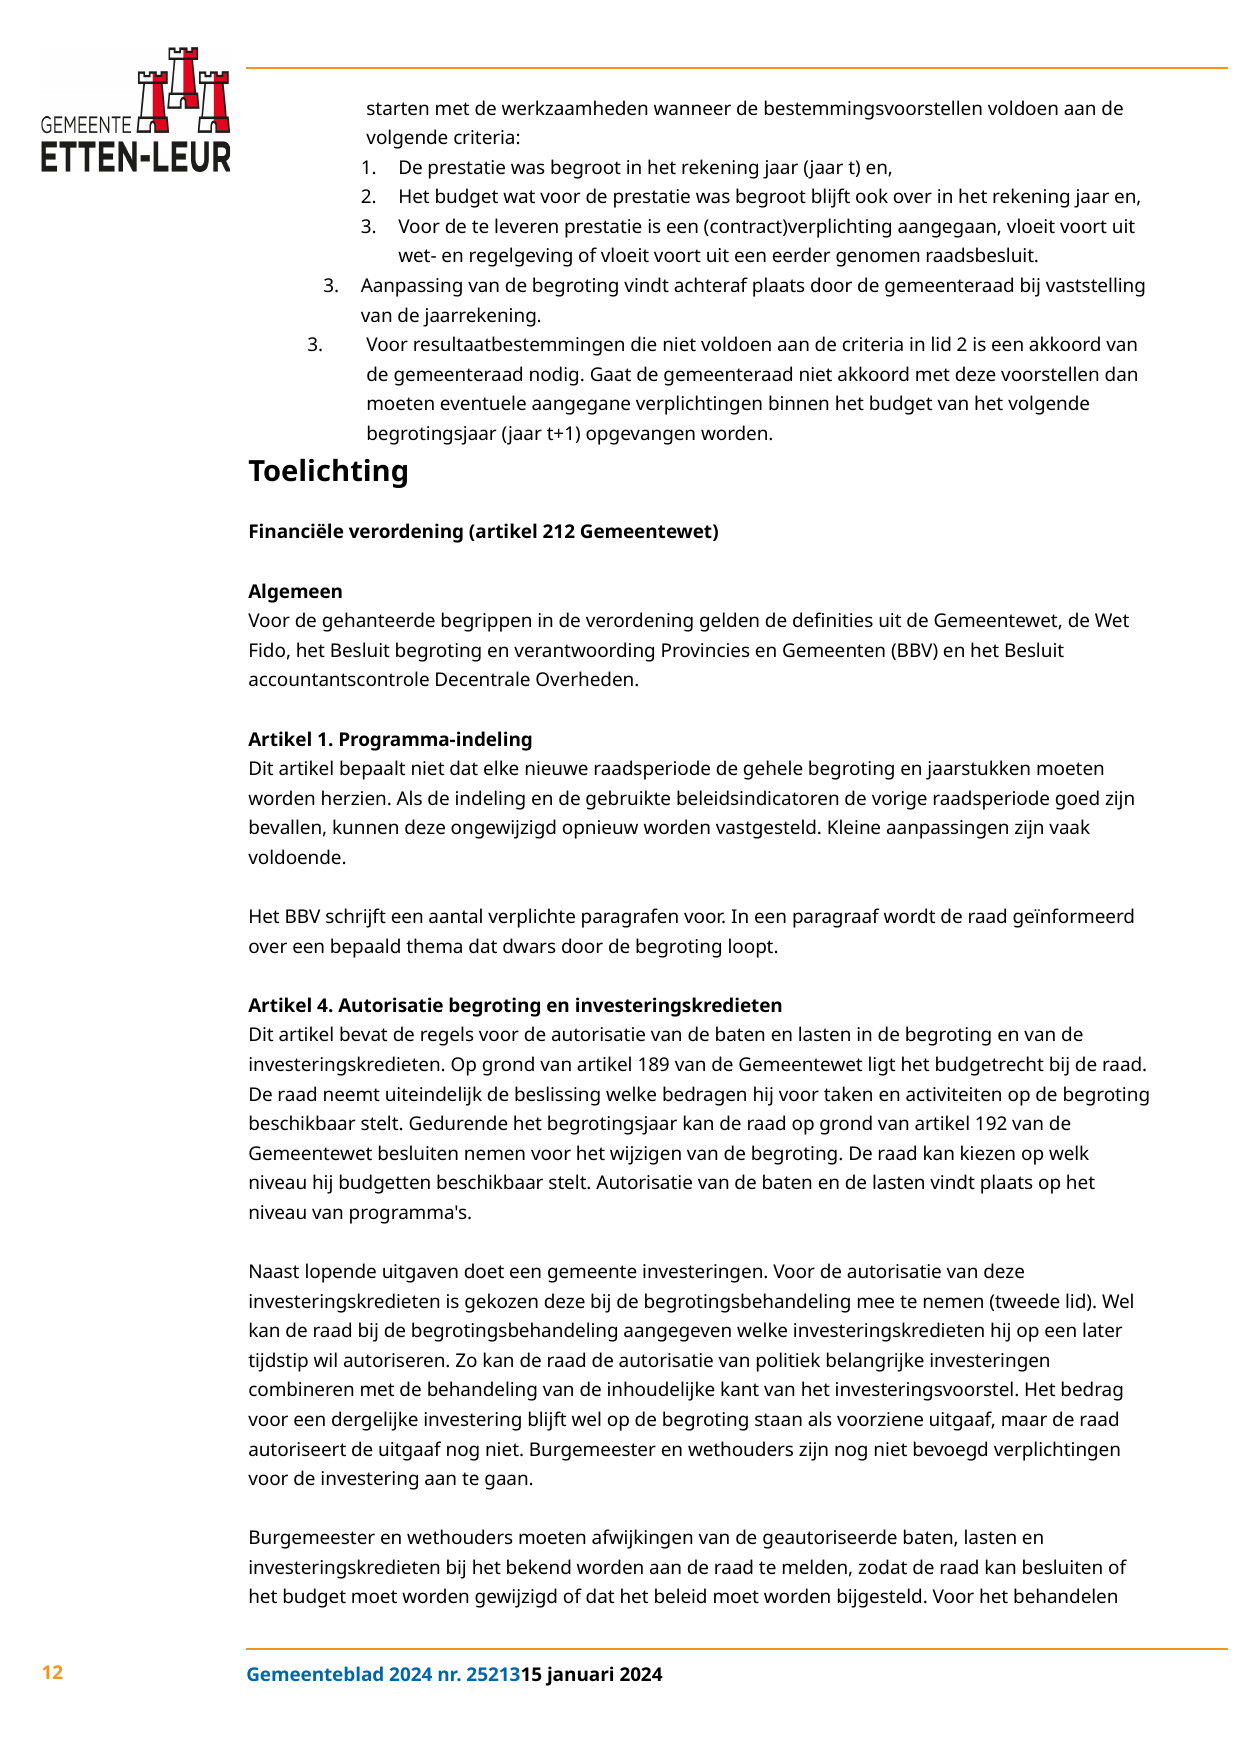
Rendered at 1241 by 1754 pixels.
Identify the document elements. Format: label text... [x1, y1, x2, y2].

text Het BBV schrijft een aantal verplichte paragrafen voor. In een paragraaf wordt de raad geïnformeerd over een bepaald thema dat dwars door de begroting loopt. [248, 903, 1152, 958]
picture [41, 47, 231, 172]
list Voor de te leveren prestatie is een (contract)verplichting aangegaan, vloeit voort uit wet- en regelgeving of vloeit voort uit een eerder genomen raadsbesluit. [361, 213, 1152, 268]
list starten met de werkzaamheden wanneer de bestemmingsvoorstellen voldoen aan de volgende criteria: [307, 95, 1152, 150]
list De prestatie was begroot in het rekening jaar (jaar t) en, [361, 154, 1152, 180]
list Voor resultaatbestemmingen die niet voldoen aan de criteria in lid 2 is een akkoord van de gemeenteraad nodig. Gaat de gemeenteraad niet akkoord met deze voorstellen dan moeten eventuele aangegane verplichtingen binnen het budget van het volgende begrotingsjaar (jaar t+1) opgevangen worden. [307, 331, 1152, 446]
text Artikel 4. Autorisatie begroting en investeringskredieten [248, 992, 1152, 1018]
text Dit artikel bepaalt niet dat elke nieuwe raadsperiode de gehele begroting en jaarstukken moeten worden herzien. Als de indeling en de gebruikte beleidsindicatoren de vorige raadsperiode goed zijn bevallen, kunnen deze ongewijzigd opnieuw worden vastgesteld. Kleine aanpassingen zijn vaak voldoende. [248, 755, 1152, 870]
text Voor de gehanteerde begrippen in de verordening gelden de definities uit de Gemeentewet, de Wet Fido, het Besluit begroting en verantwoording Provincies en Gemeenten (BBV) en het Besluit accountantscontrole Decentrale Overheden. [248, 607, 1152, 692]
text Toelichting [248, 450, 1152, 489]
text Dit artikel bevat de regels voor de autorisatie van de baten en lasten in de begroting en van de investeringskredieten. Op grond van artikel 189 van de Gemeentewet ligt het budgetrecht bij de raad. De raad neemt uiteindelijk de beslissing welke bedragen hij voor taken en activiteiten op de begroting beschikbaar stelt. Gedurende het begrotingsjaar kan de raad op grond van artikel 192 van de Gemeentewet besluiten nemen voor het wijzigen van de begroting. De raad kan kiezen op welk niveau hij budgetten beschikbaar stelt. Autorisatie van de baten en de lasten vindt plaats op het niveau van programma's. [248, 1022, 1152, 1225]
text Artikel 1. Programma-indeling [248, 726, 1152, 751]
text Burgemeester en wethouders moeten afwijkingen van de geautoriseerde baten, lasten en investeringskredieten bij het bekend worden aan de raad te melden, zodat de raad kan besluiten of het budget moet worden gewijzigd of dat het beleid moet worden bijgesteld. Voor het behandelen [248, 1524, 1152, 1609]
list Aanpassing van de begroting vindt achteraf plaats door de gemeenteraad bij vaststelling van de jaarrekening. [323, 272, 1152, 328]
text Naast lopende uitgaven doet een gemeente investeringen. Voor de autorisatie van deze investeringskredieten is gekozen deze bij de begrotingsbehandeling mee te nemen (tweede lid). Wel kan de raad bij de begrotingsbehandeling aangegeven welke investeringskredieten hij op een later tijdstip wil autoriseren. Zo kan de raad de autorisatie van politiek belangrijke investeringen combineren met de behandeling van de inhoudelijke kant van het investeringsvoorstel. Het bedrag voor een dergelijke investering blijft wel op de begroting staan als voorziene uitgaaf, maar de raad autoriseert de uitgaaf nog niet. Burgemeester en wethouders zijn nog niet bevoegd verplichtingen voor de investering aan te gaan. [248, 1258, 1152, 1491]
list Het budget wat voor de prestatie was begroot blijft ook over in het rekening jaar en, [361, 183, 1152, 209]
text Algemeen [248, 578, 1152, 603]
text Financiële verordening (artikel 212 Gemeentewet) [248, 519, 1152, 544]
